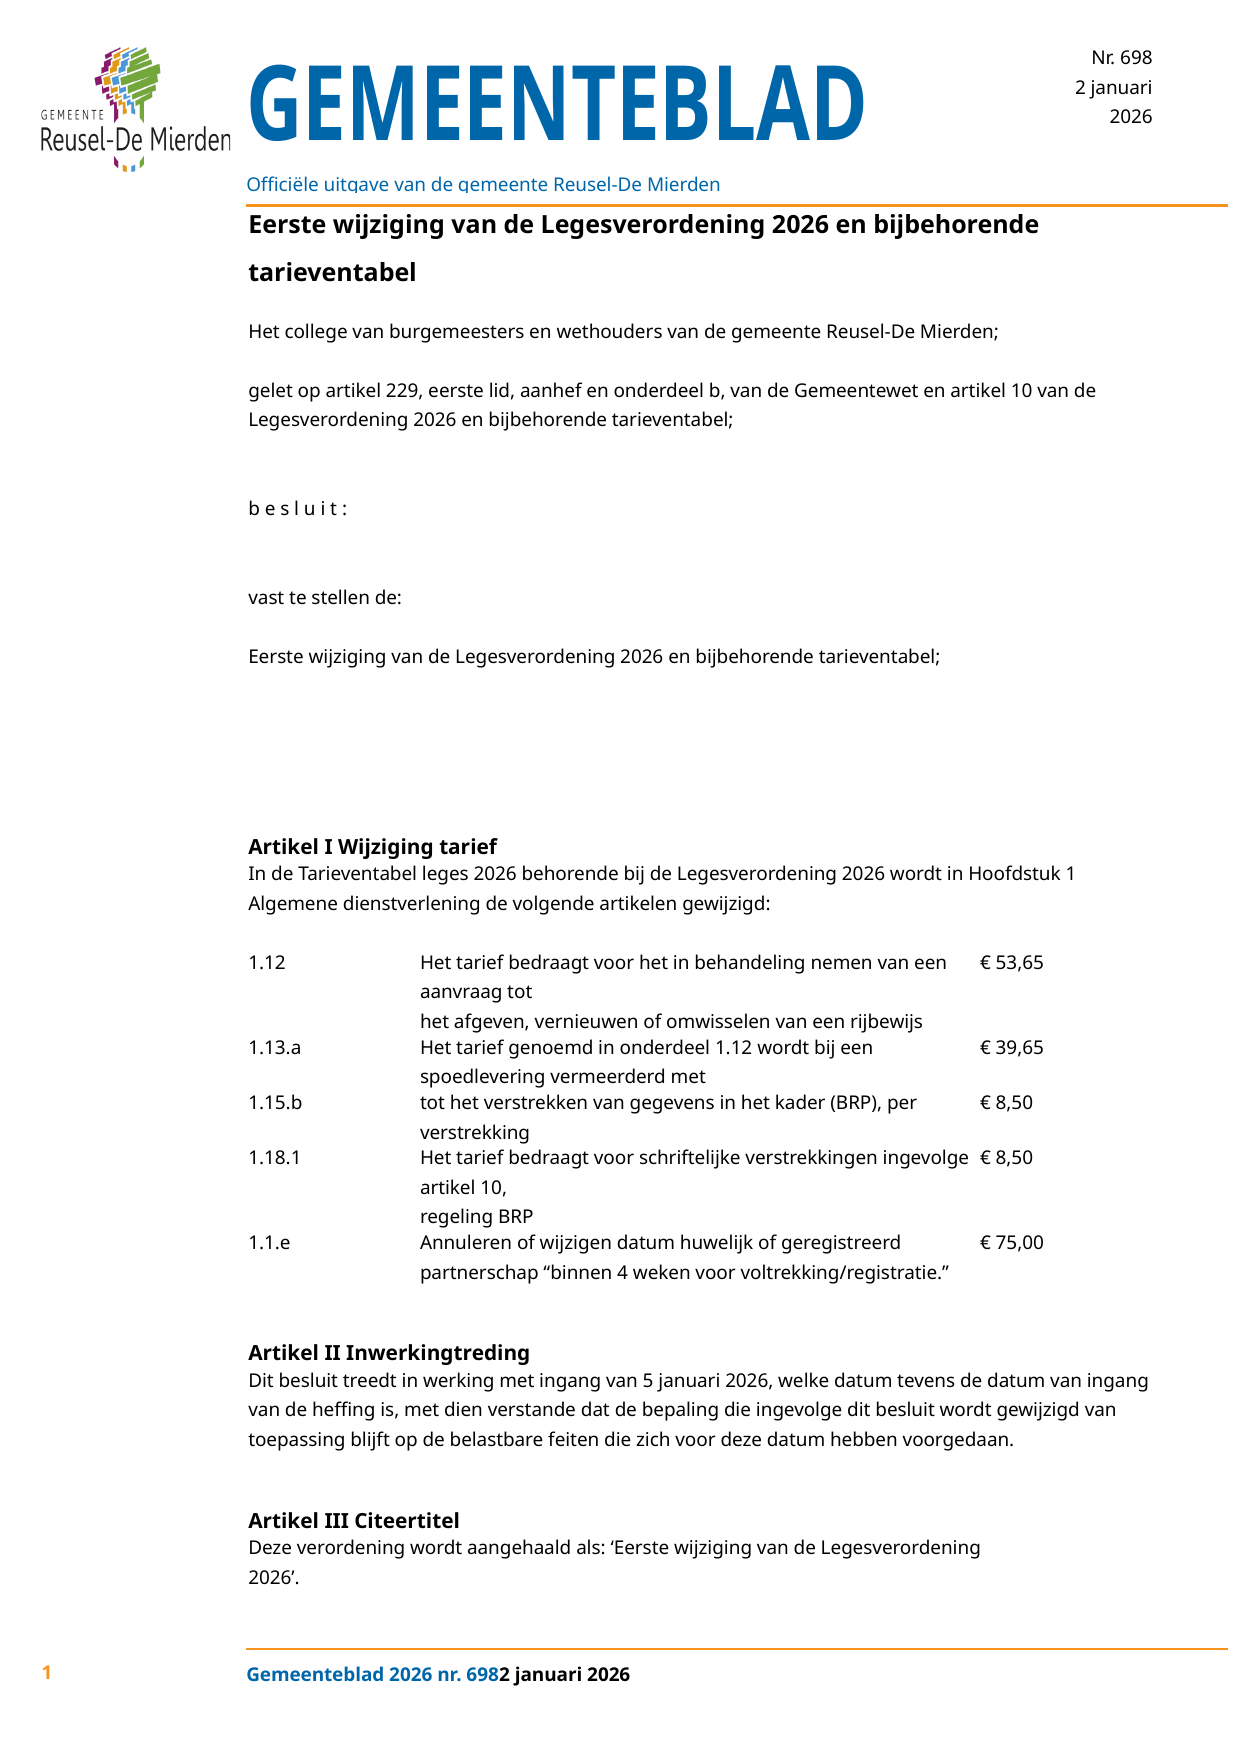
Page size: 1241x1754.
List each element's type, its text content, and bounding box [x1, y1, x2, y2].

table_cell 1.18.1 [248, 1145, 420, 1229]
table_header 1.12 [248, 949, 420, 1034]
table_cell € 39,65 [980, 1034, 1152, 1089]
table_cell € 75,00 [980, 1230, 1152, 1285]
text 2026’. [248, 1564, 1152, 1590]
text Legesverordening 2026 en bijbehorende tarieventabel; [248, 407, 1152, 432]
text In de Tarieventabel leges 2026 behorende bij de Legesverordening 2026 wordt in Hoofdstuk 1 [248, 860, 1152, 886]
table_cell 1.1.e [248, 1230, 420, 1285]
text Deze verordening wordt aangehaald als: ‘Eerste wijziging van de Legesverordening [248, 1534, 1152, 1560]
table_header € 53,65 [980, 949, 1152, 1034]
text Eerste wijziging van de Legesverordening 2026 en bijbehorende tarieventabel [248, 207, 1152, 288]
text Artikel III Citeertitel [248, 1506, 1152, 1534]
table_cell tot het verstrekken van gegevens in het kader (BRP), per verstrekking [420, 1089, 980, 1144]
table_cell 1.13.a [248, 1034, 420, 1089]
text Dit besluit treedt in werking met ingang van 5 januari 2026, welke datum tevens de datum van ingang van de heffing is, met dien verstande dat de bepaling die ingevolge dit besluit wordt gewijzigd van [248, 1367, 1152, 1422]
text Het college van burgemeesters en wethouders van de gemeente Reusel-De Mierden; [248, 318, 1152, 344]
text Artikel I Wijziging tarief [248, 832, 1152, 860]
table_cell € 8,50 [980, 1089, 1152, 1144]
table_cell € 8,50 [980, 1145, 1152, 1229]
table_cell Het tarief genoemd in onderdeel 1.12 wordt bij een spoedlevering vermeerderd met [420, 1034, 980, 1089]
table_cell Annuleren of wijzigen datum huwelijk of geregistreerd partnerschap “binnen 4 weken voor voltrekking/registratie.” [420, 1230, 980, 1285]
text Artikel II Inwerkingtreding [248, 1338, 1152, 1367]
picture [41, 47, 231, 172]
table_header Het tarief bedraagt voor het in behandeling nemen van een aanvraag tot het afgeven, vernieuwen of omwisselen van een rijbewijs [420, 949, 980, 1034]
text gelet op artikel 229, eerste lid, aanhef en onderdeel b, van de Gemeentewet en artikel 10 van de [248, 377, 1152, 403]
text Algemene dienstverlening de volgende artikelen gewijzigd: [248, 890, 1152, 916]
text toepassing blijft op de belastbare feiten die zich voor deze datum hebben voorgedaan. [248, 1426, 1152, 1452]
table_cell 1.15.b [248, 1089, 420, 1144]
table_cell Het tarief bedraagt voor schriftelijke verstrekkingen ingevolge artikel 10, regeling BRP [420, 1145, 980, 1229]
text b e s l u i t : [248, 495, 1152, 521]
text vast te stellen de: [248, 584, 1152, 610]
text Eerste wijziging van de Legesverordening 2026 en bijbehorende tarieventabel; [248, 643, 1152, 669]
